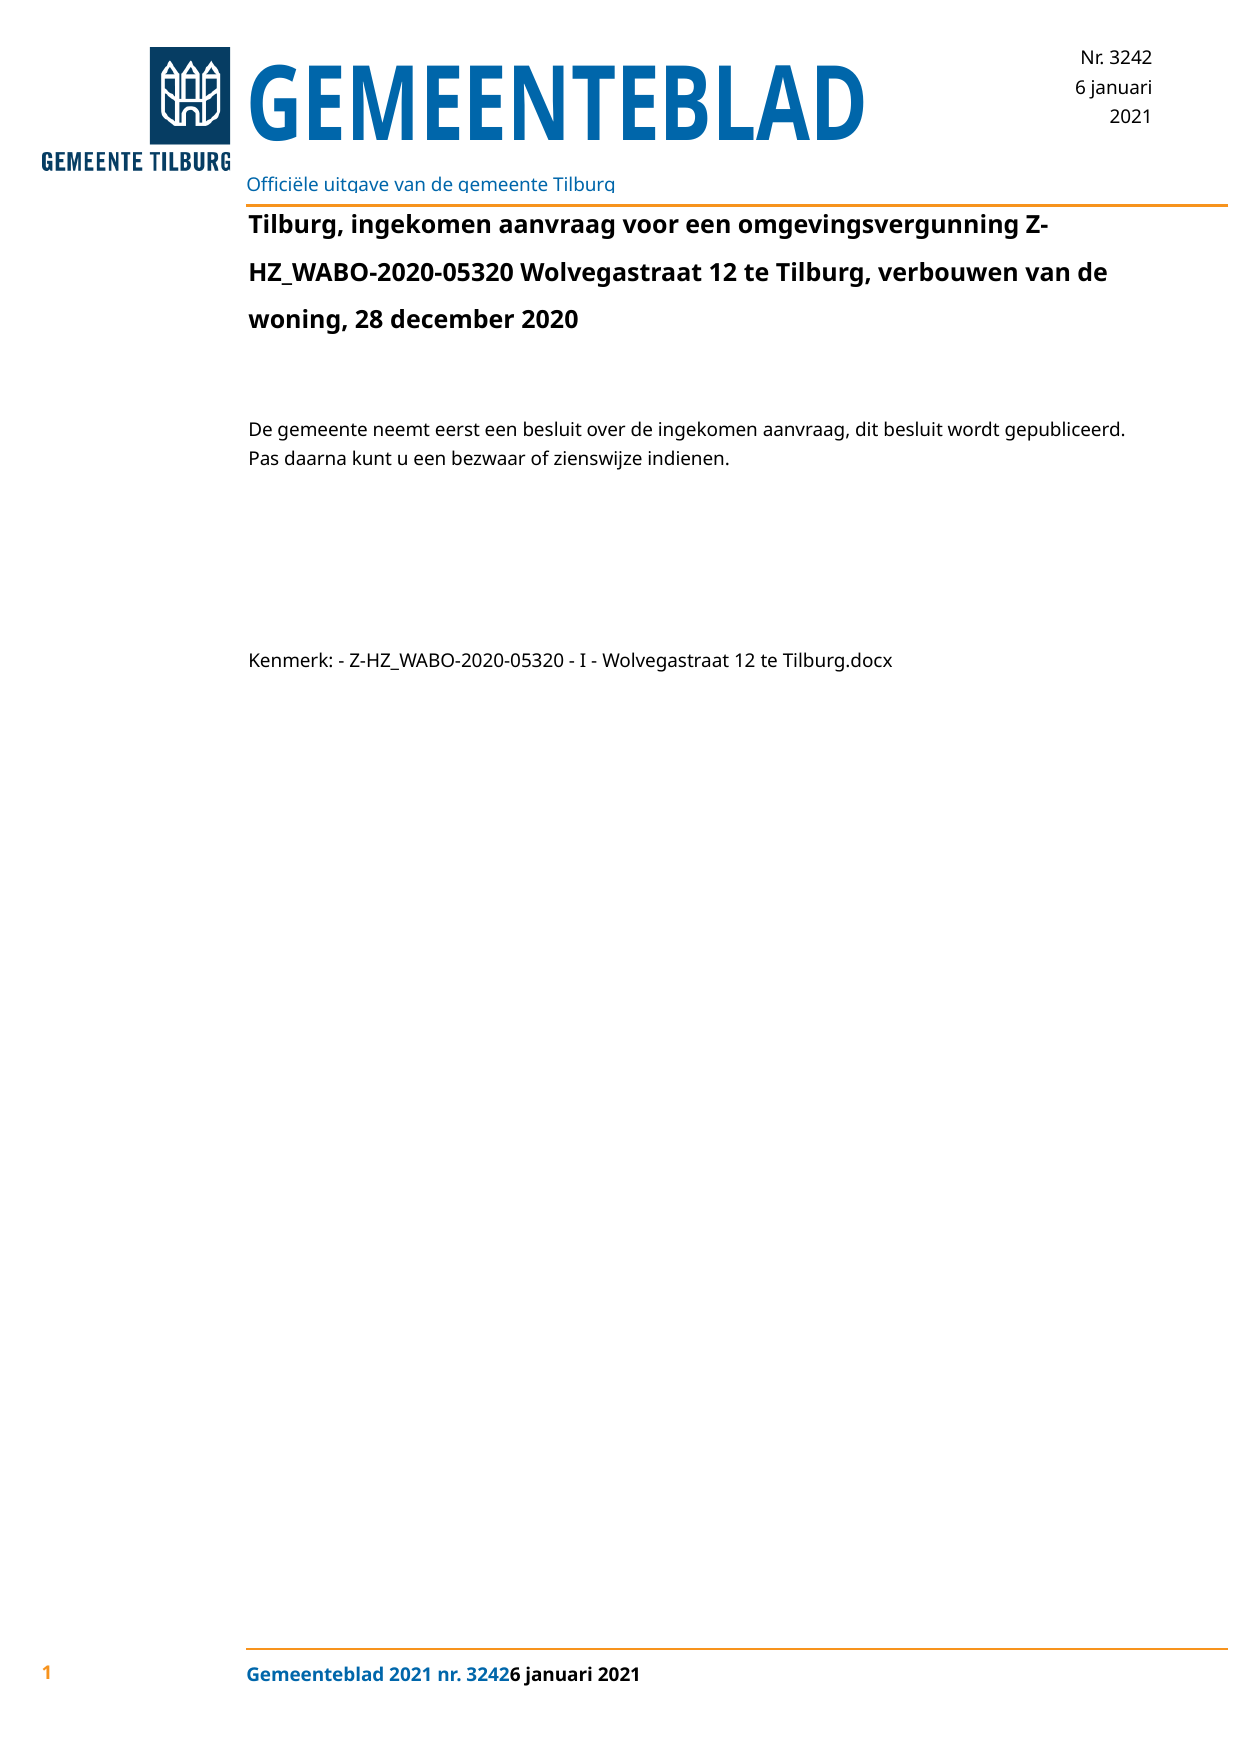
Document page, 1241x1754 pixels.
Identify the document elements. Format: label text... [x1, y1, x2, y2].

text Tilburg, ingekomen aanvraag voor een omgevingsvergunning Z-HZ_WABO-2020-05320 Wolvegastraat 12 te Tilburg, verbouwen van de woning, 28 december 2020 [248, 207, 1152, 336]
text De gemeente neemt eerst een besluit over de ingekomen aanvraag, dit besluit wordt gepubliceerd. Pas daarna kunt u een bezwaar of zienswijze indienen. [248, 416, 1152, 471]
text Kenmerk: - Z-HZ_WABO-2020-05320 - I - Wolvegastraat 12 te Tilburg.docx [248, 647, 1152, 673]
picture [41, 47, 231, 172]
